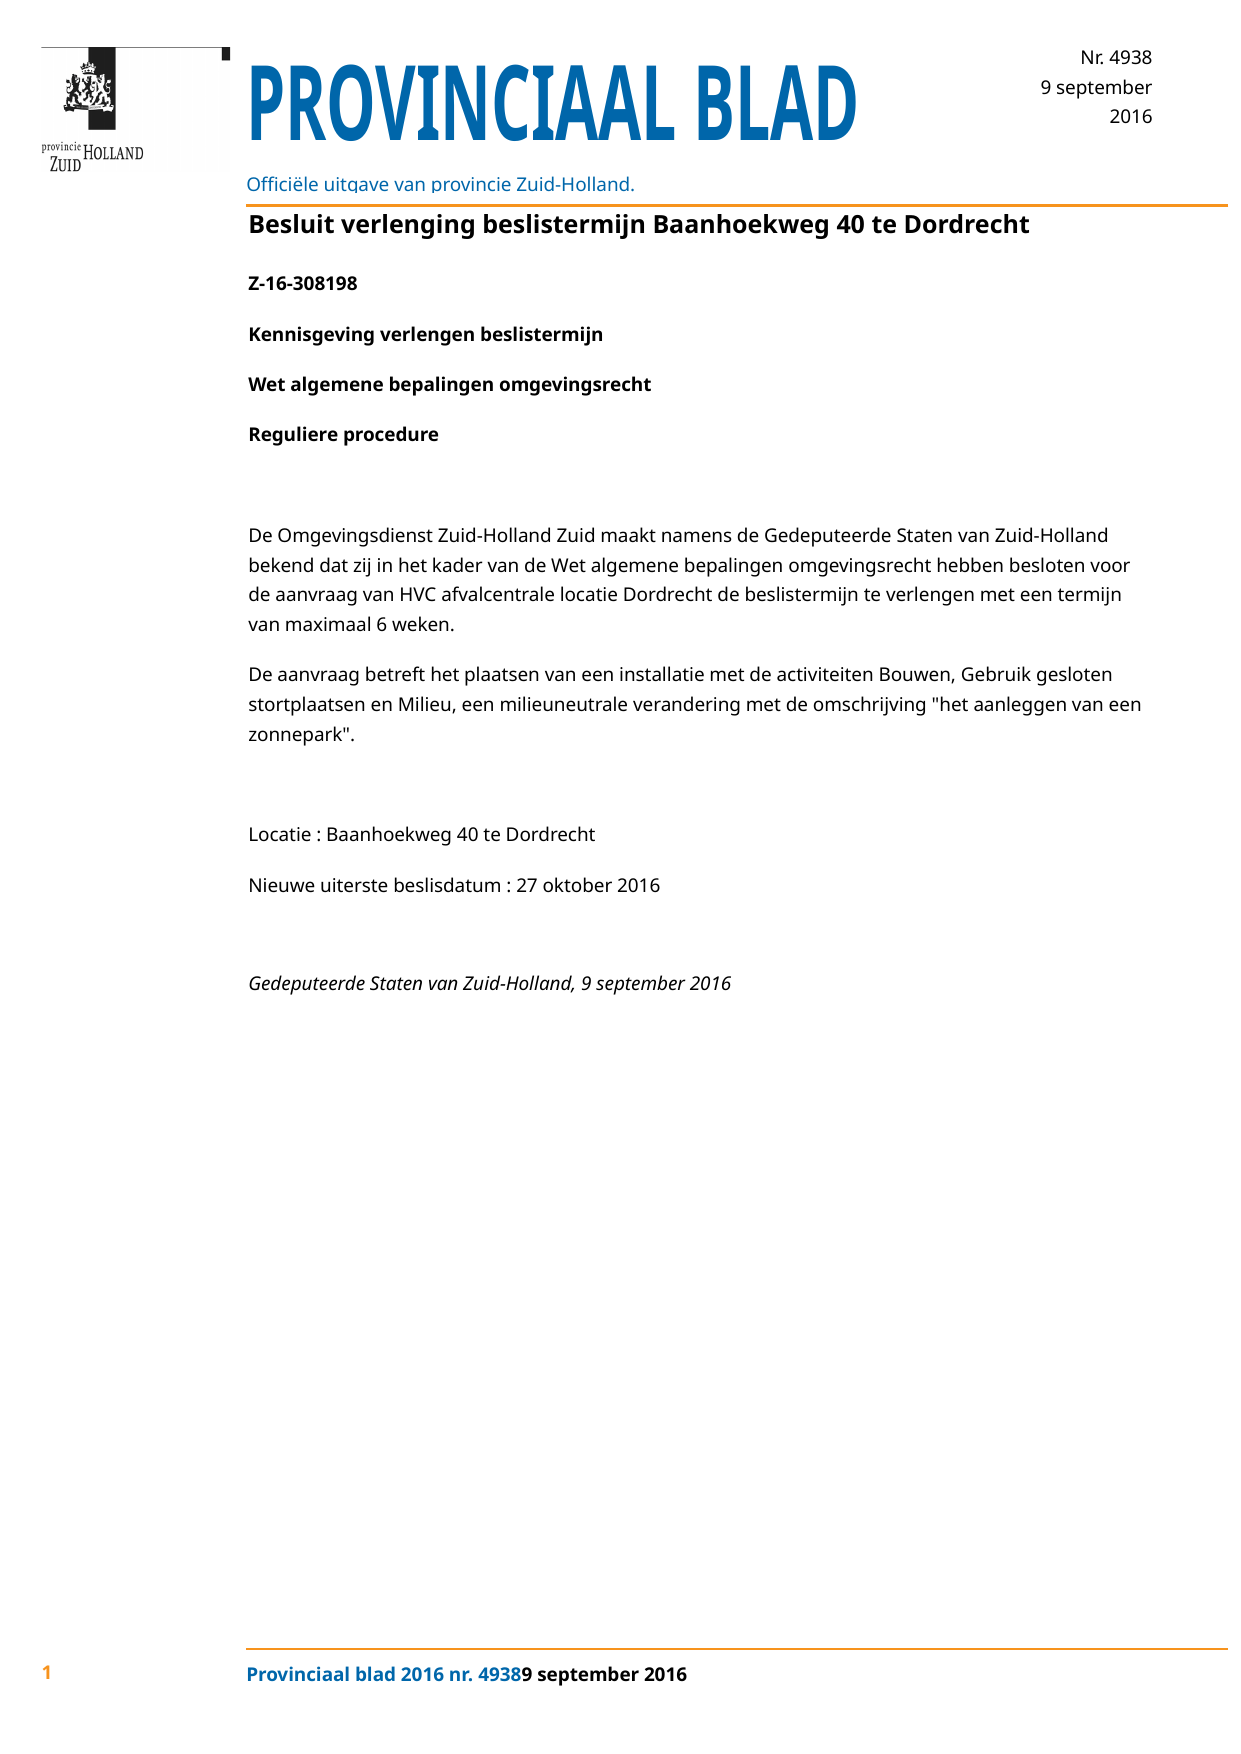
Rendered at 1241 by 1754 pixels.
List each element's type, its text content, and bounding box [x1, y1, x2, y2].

text De aanvraag betreft het plaatsen van een installatie met de activiteiten Bouwen, Gebruik gesloten stortplaatsen en Milieu, een milieuneutrale verandering met de omschrijving "het aanleggen van een zonnepark". [248, 662, 1152, 746]
text De Omgevingsdienst Zuid-Holland Zuid maakt namens de Gedeputeerde Staten van Zuid-Holland bekend dat zij in het kader van de Wet algemene bepalingen omgevingsrecht hebben besloten voor de aanvraag van HVC afvalcentrale locatie Dordrecht de beslistermijn te verlengen met een termijn van maximaal 6 weken. [248, 522, 1152, 637]
text Z-16-308198 [248, 270, 1152, 296]
text Locatie : Baanhoekweg 40 te Dordrecht [248, 822, 1152, 847]
text Reguliere procedure [248, 422, 1152, 447]
picture [41, 47, 231, 172]
text Wet algemene bepalingen omgevingsrecht [248, 371, 1152, 397]
text Besluit verlenging beslistermijn Baanhoekweg 40 te Dordrecht [248, 207, 1152, 241]
text Kennisgeving verlengen beslistermijn [248, 321, 1152, 346]
text Gedeputeerde Staten van Zuid-Holland, 9 september 2016 [248, 970, 1152, 996]
text Nieuwe uiterste beslisdatum : 27 oktober 2016 [248, 872, 1152, 898]
